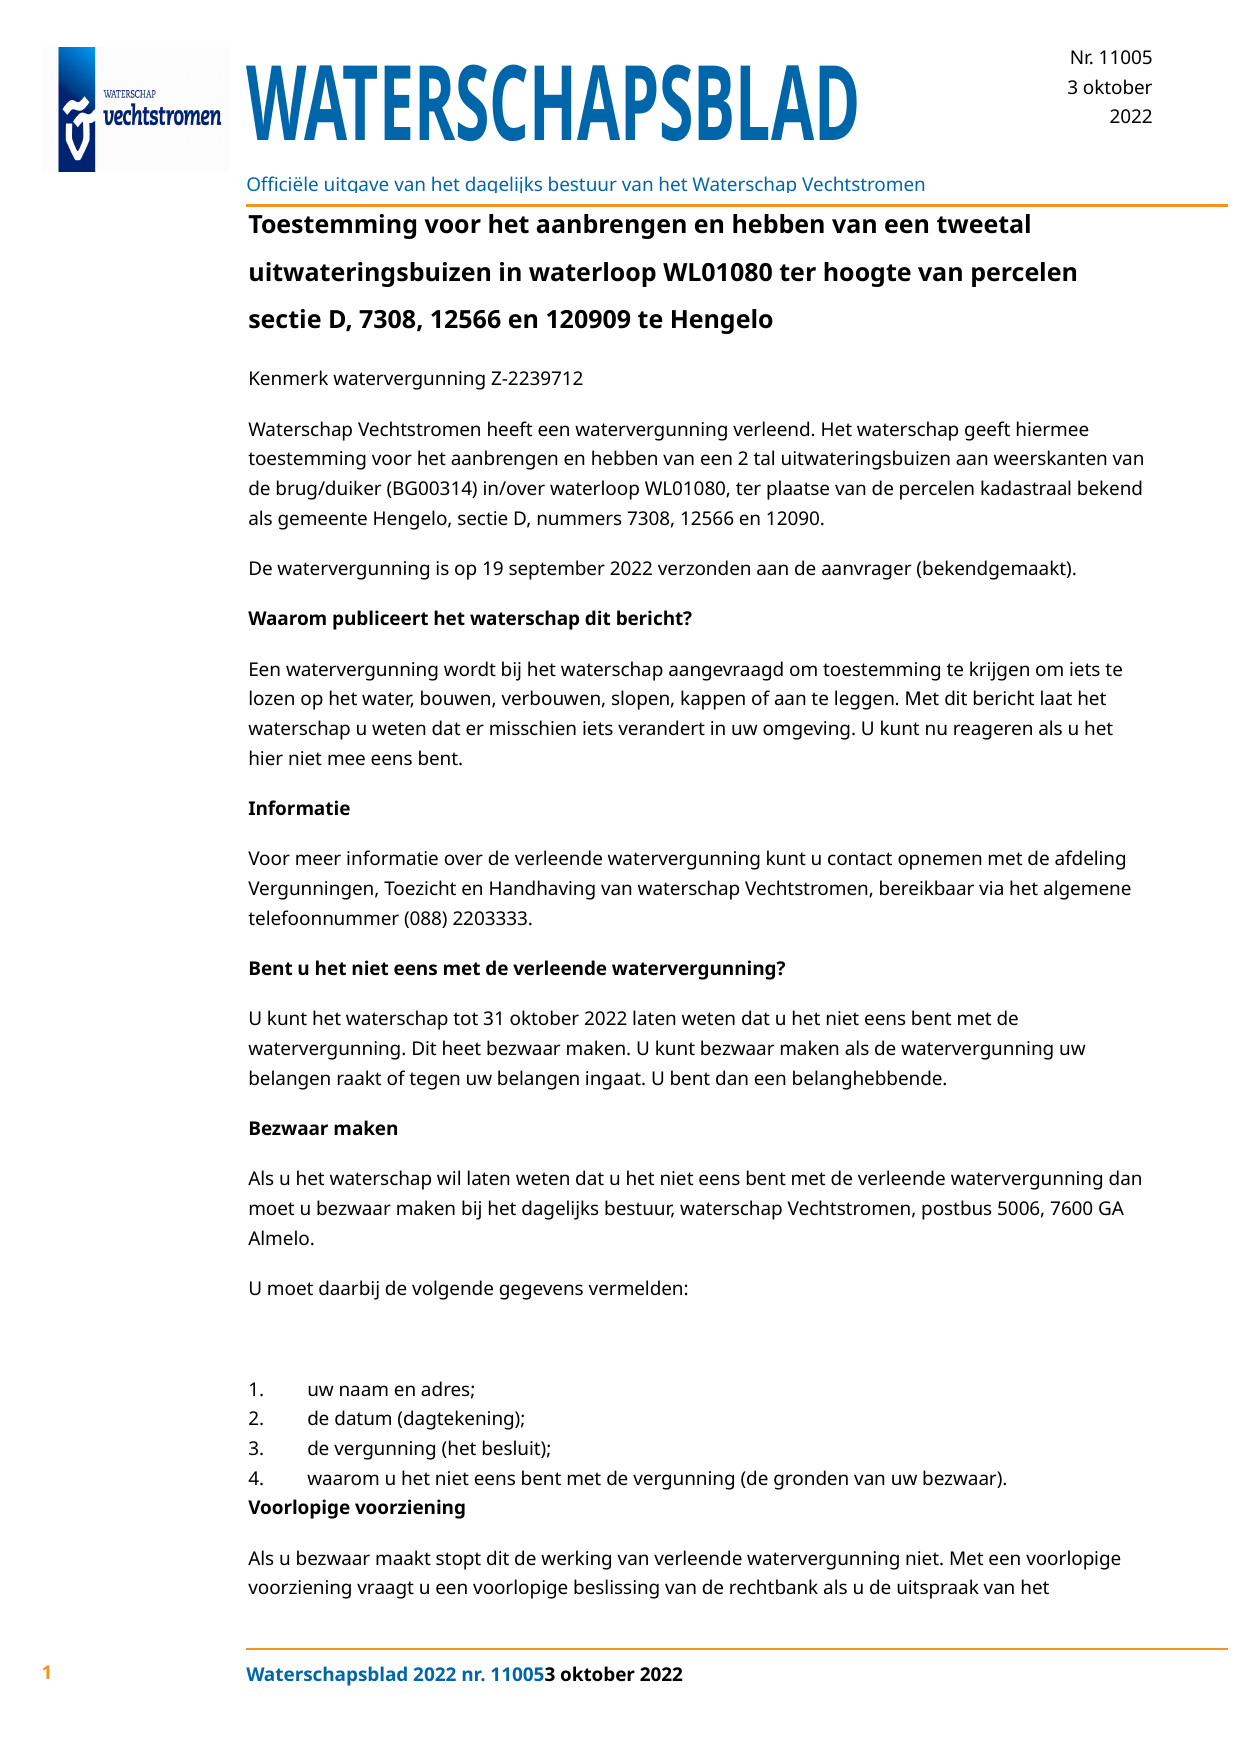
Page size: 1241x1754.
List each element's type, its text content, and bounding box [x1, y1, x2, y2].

text U kunt het waterschap tot 31 oktober 2022 laten weten dat u het niet eens bent met de watervergunning. Dit heet bezwaar maken. U kunt bezwaar maken als de watervergunning uw belangen raakt of tegen uw belangen ingaat. U bent dan een belanghebbende. [248, 1006, 1152, 1090]
text Bent u het niet eens met de verleende watervergunning? [248, 955, 1152, 981]
text Voor meer informatie over de verleende watervergunning kunt u contact opnemen met de afdeling Vergunningen, Toezicht en Handhaving van waterschap Vechtstromen, bereikbaar via het algemene telefoonnummer (088) 2203333. [248, 846, 1152, 930]
text Een watervergunning wordt bij het waterschap aangevraagd om toestemming te krijgen om iets te lozen op het water, bouwen, verbouwen, slopen, kappen of aan te leggen. Met dit bericht laat het waterschap u weten dat er misschien iets verandert in uw omgeving. U kunt nu reageren als u het hier niet mee eens bent. [248, 656, 1152, 770]
text Toestemming voor het aanbrengen en hebben van een tweetal uitwateringsbuizen in waterloop WL01080 ter hoogte van percelen sectie D, 7308, 12566 en 120909 te Hengelo [248, 207, 1152, 336]
text De watervergunning is op 19 september 2022 verzonden aan de aanvrager (bekendgemaakt). [248, 555, 1152, 581]
text Waterschap Vechtstromen heeft een watervergunning verleend. Het waterschap geeft hiermee toestemming voor het aanbrengen en hebben van een 2 tal uitwateringsbuizen aan weerskanten van de brug/duiker (BG00314) in/over waterloop WL01080, ter plaatse van de percelen kadastraal bekend als gemeente Hengelo, sectie D, nummers 7308, 12566 en 12090. [248, 416, 1152, 530]
list de vergunning (het besluit); [248, 1435, 1152, 1461]
list de datum (dagtekening); [248, 1406, 1152, 1431]
text U moet daarbij de volgende gegevens vermelden: [248, 1275, 1152, 1301]
text Kenmerk watervergunning Z-2239712 [248, 366, 1152, 391]
list uw naam en adres; [248, 1376, 1152, 1402]
text Bezwaar maken [248, 1115, 1152, 1141]
text Voorlopige voorziening [248, 1494, 1152, 1520]
list waarom u het niet eens bent met de vergunning (de gronden van uw bezwaar). [248, 1465, 1152, 1490]
picture [41, 47, 231, 172]
text Als u het waterschap wil laten weten dat u het niet eens bent met de verleende watervergunning dan moet u bezwaar maken bij het dagelijks bestuur, waterschap Vechtstromen, postbus 5006, 7600 GA Almelo. [248, 1166, 1152, 1250]
text Informatie [248, 795, 1152, 821]
text Waarom publiceert het waterschap dit bericht? [248, 606, 1152, 631]
text Als u bezwaar maakt stopt dit de werking van verleende watervergunning niet. Met een voorlopige voorziening vraagt u een voorlopige beslissing van de rechtbank als u de uitspraak van het [248, 1545, 1152, 1600]
